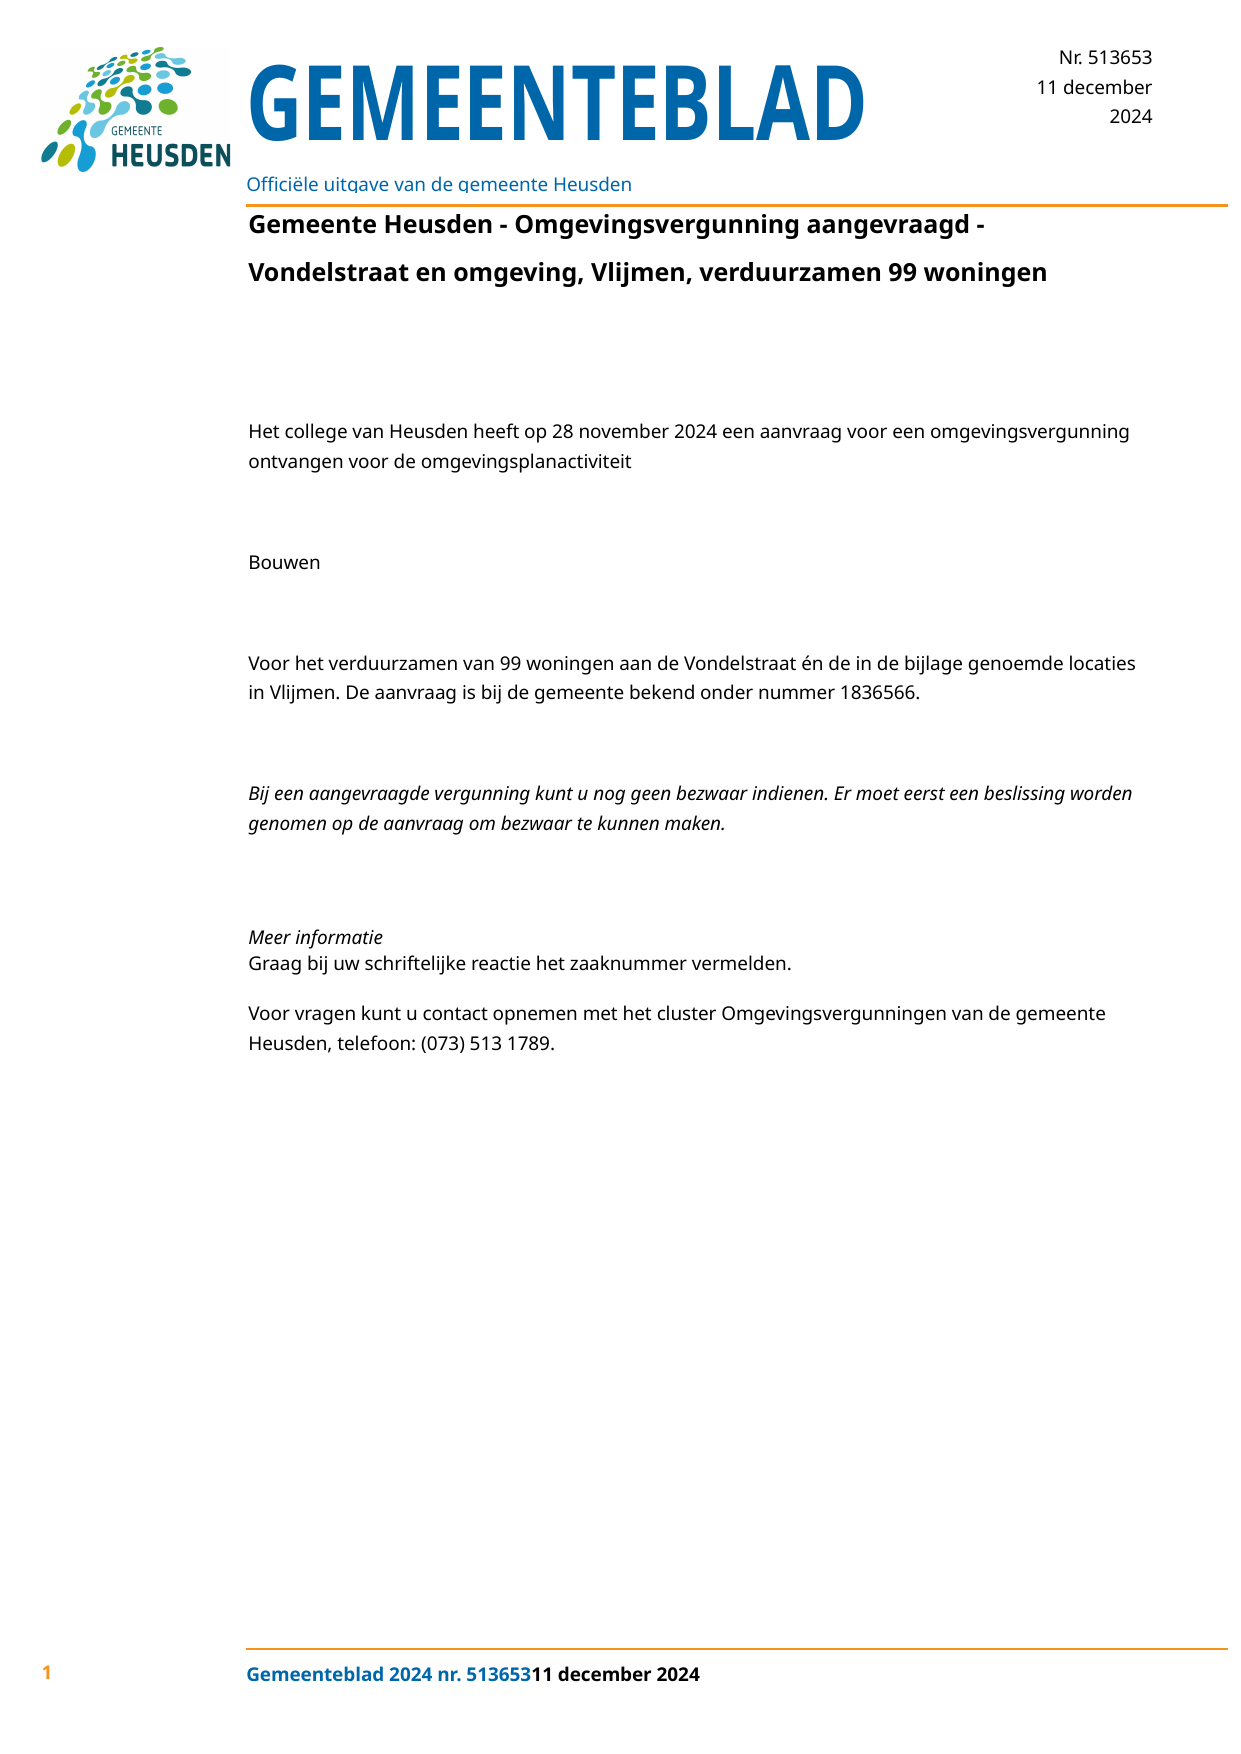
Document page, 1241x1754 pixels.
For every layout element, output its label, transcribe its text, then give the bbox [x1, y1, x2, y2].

text Meer informatie [248, 924, 1152, 950]
text Gemeente Heusden - Omgevingsvergunning aangevraagd - Vondelstraat en omgeving, Vlijmen, verduurzamen 99 woningen [248, 207, 1152, 288]
text Voor het verduurzamen van 99 woningen aan de Vondelstraat én de in de bijlage genoemde locaties in Vlijmen. De aanvraag is bij de gemeente bekend onder nummer 1836566. [248, 650, 1152, 705]
text Bouwen [248, 549, 1152, 575]
text Graag bij uw schriftelijke reactie het zaaknummer vermelden. [248, 950, 1152, 976]
text Het college van Heusden heeft op 28 november 2024 een aanvraag voor een omgevingsvergunning ontvangen voor de omgevingsplanactiviteit [248, 419, 1152, 474]
picture [41, 47, 231, 172]
text Voor vragen kunt u contact opnemen met het cluster Omgevingsvergunningen van de gemeente Heusden, telefoon: (073) 513 1789. [248, 1001, 1152, 1056]
text Bij een aangevraagde vergunning kunt u nog geen bezwaar indienen. Er moet eerst een beslissing worden genomen op de aanvraag om bezwaar te kunnen maken. [248, 780, 1152, 836]
